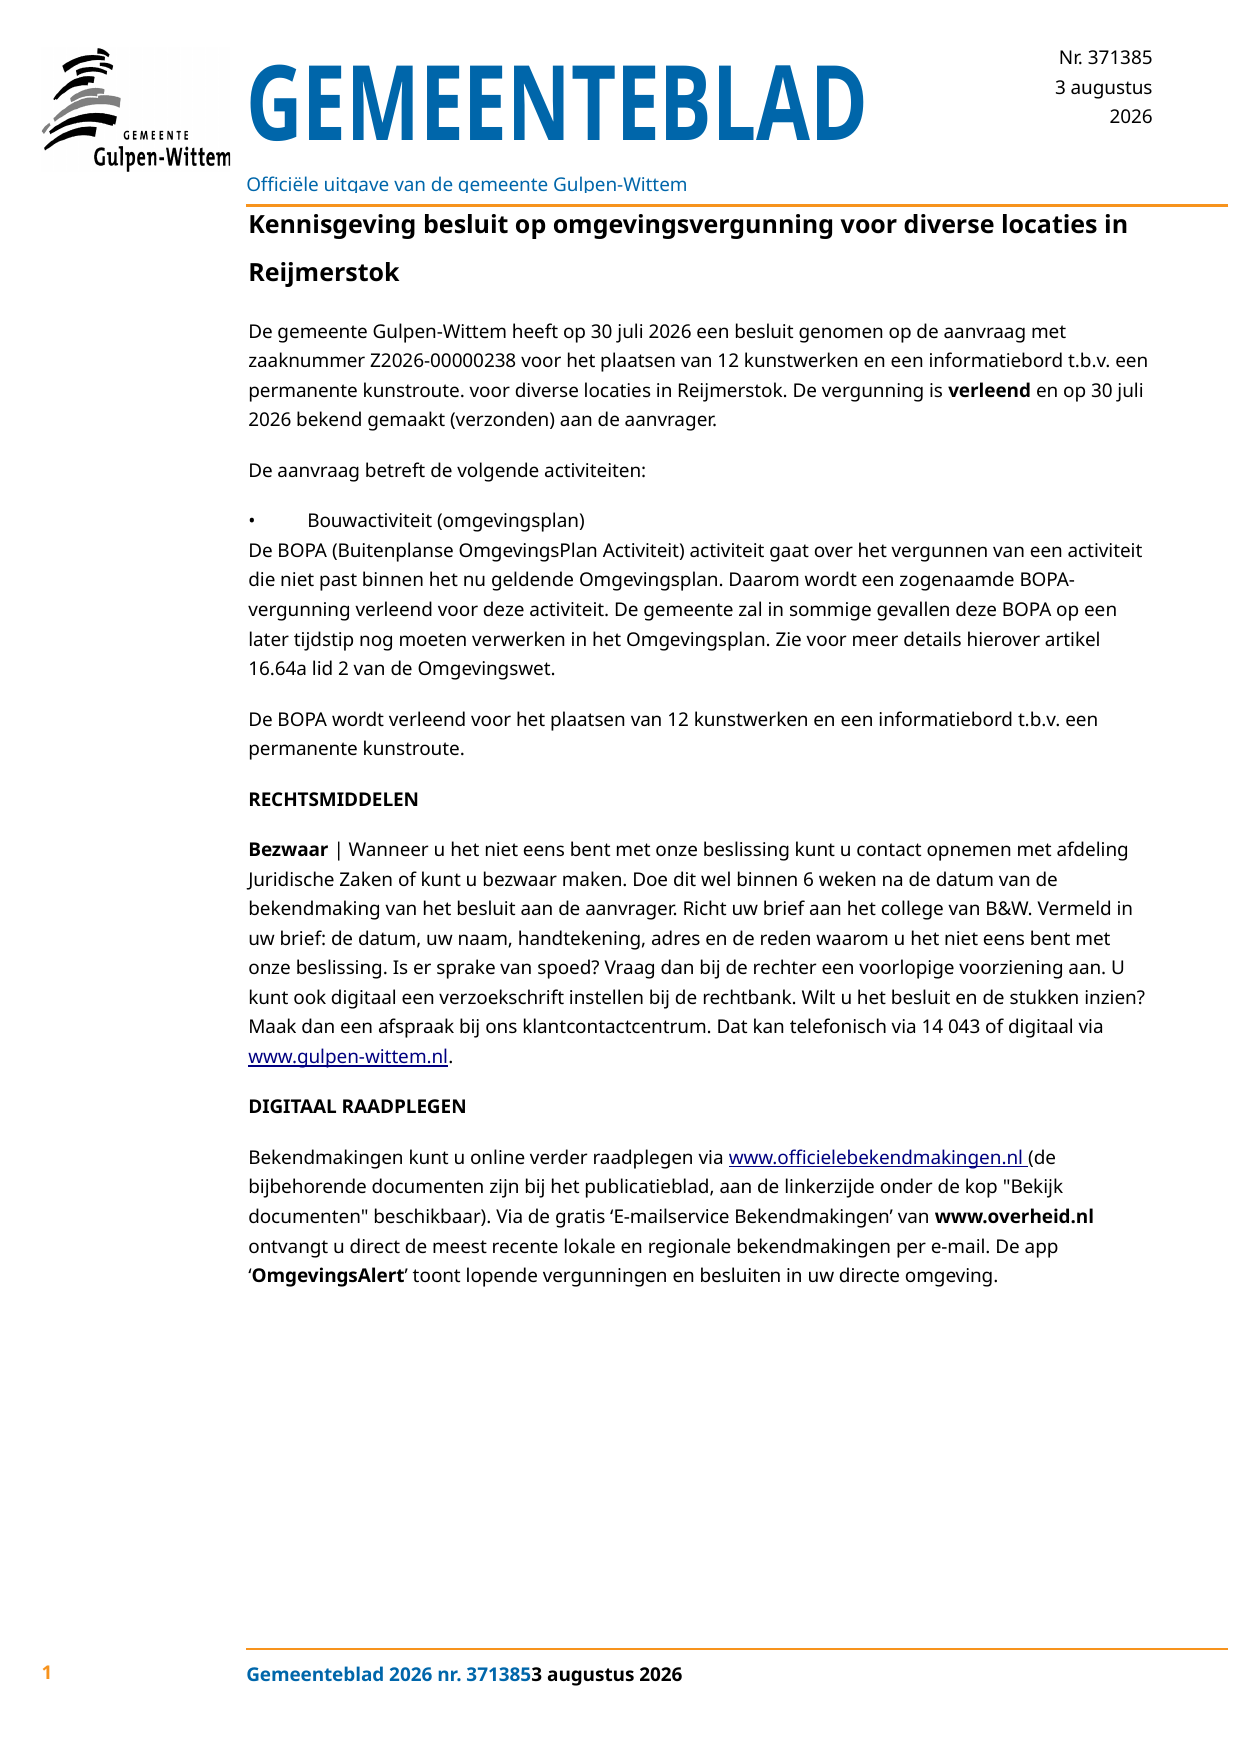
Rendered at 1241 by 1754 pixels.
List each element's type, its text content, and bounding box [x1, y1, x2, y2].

text De BOPA (Buitenplanse OmgevingsPlan Activiteit) activiteit gaat over het vergunnen van een activiteit die niet past binnen het nu geldende Omgevingsplan. Daarom wordt een zogenaamde BOPA-vergunning verleend voor deze activiteit. De gemeente zal in sommige gevallen deze BOPA op een later tijdstip nog moeten verwerken in het Omgevingsplan. Zie voor meer details hierover artikel 16.64a lid 2 van de Omgevingswet. [248, 537, 1152, 681]
text Bekendmakingen kunt u online verder raadplegen via www.officielebekendmakingen.nl (de bijbehorende documenten zijn bij het publicatieblad, aan de linkerzijde onder de kop "Bekijk documenten" beschikbaar). Via de gratis ‘E-mailservice Bekendmakingen’ van www.overheid.nl ontvangt u direct de meest recente lokale en regionale bekendmakingen per e-mail. De app ‘OmgevingsAlert’ toont lopende vergunningen en besluiten in uw directe omgeving. [248, 1144, 1152, 1288]
picture [41, 47, 231, 172]
text De BOPA wordt verleend voor het plaatsen van 12 kunstwerken en een informatiebord t.b.v. een permanente kunstroute. [248, 706, 1152, 761]
text De gemeente Gulpen-Wittem heeft op 30 juli 2026 een besluit genomen op de aanvraag met zaaknummer Z2026-00000238 voor het plaatsen van 12 kunstwerken en een informatiebord t.b.v. een permanente kunstroute. voor diverse locaties in Reijmerstok. De vergunning is verleend en op 30 juli 2026 bekend gemaakt (verzonden) aan de aanvrager. [248, 318, 1152, 432]
list Bouwactiviteit (omgevingsplan) [248, 507, 1152, 533]
text De aanvraag betreft de volgende activiteiten: [248, 457, 1152, 483]
text DIGITAAL RAADPLEGEN [248, 1094, 1152, 1119]
text Bezwaar | Wanneer u het niet eens bent met onze beslissing kunt u contact opnemen met afdeling Juridische Zaken of kunt u bezwaar maken. Doe dit wel binnen 6 weken na de datum van de bekendmaking van het besluit aan de aanvrager. Richt uw brief aan het college van B&W. Vermeld in uw brief: de datum, uw naam, handtekening, adres en de reden waarom u het niet eens bent met onze beslissing. Is er sprake van spoed? Vraag dan bij de rechter een voorlopige voorziening aan. U kunt ook digitaal een verzoekschrift instellen bij de rechtbank. Wilt u het besluit en de stukken inzien? Maak dan een afspraak bij ons klantcontactcentrum. Dat kan telefonisch via 14 043 of digitaal via www.gulpen-wittem.nl. [248, 836, 1152, 1069]
text RECHTSMIDDELEN [248, 786, 1152, 812]
text Kennisgeving besluit op omgevingsvergunning voor diverse locaties in Reijmerstok [248, 207, 1152, 288]
